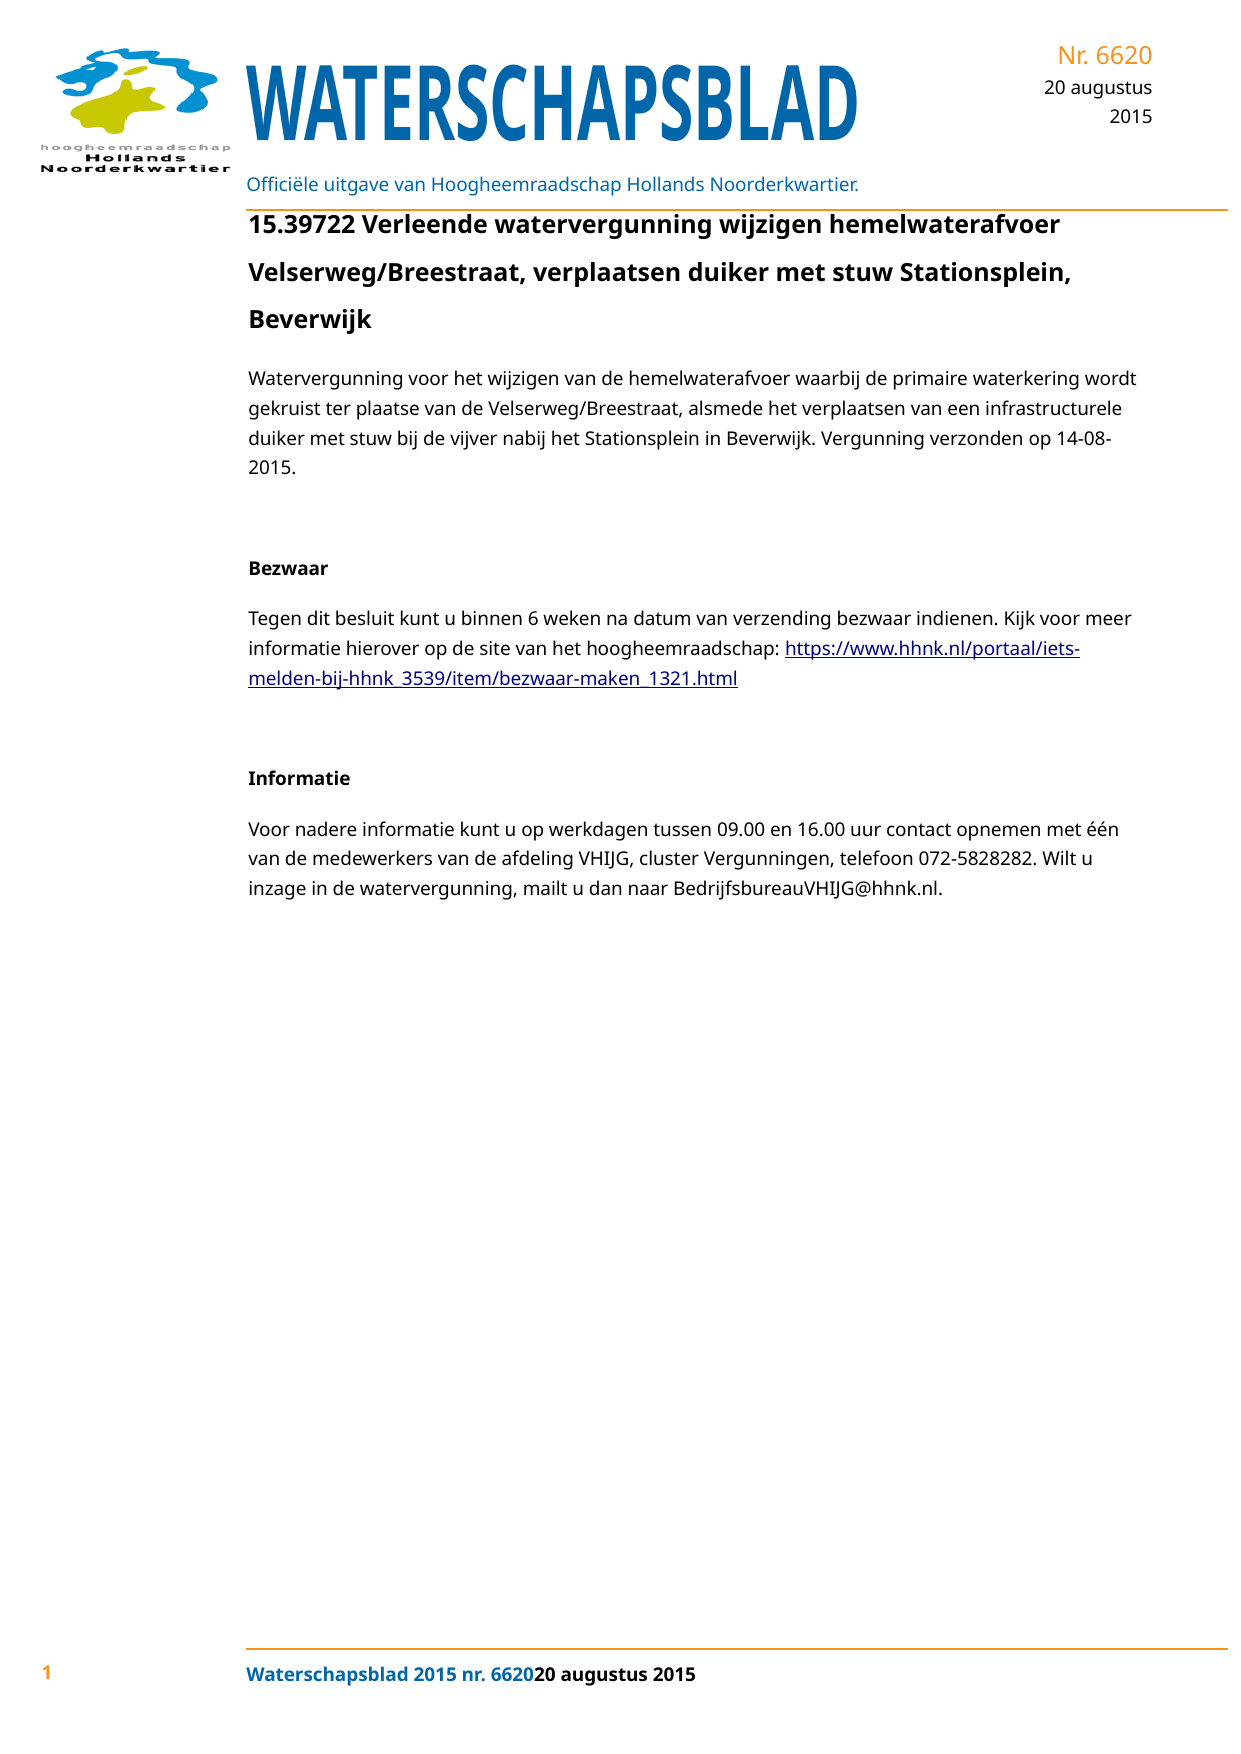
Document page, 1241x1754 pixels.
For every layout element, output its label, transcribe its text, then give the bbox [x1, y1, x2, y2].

picture [41, 47, 231, 172]
text Watervergunning voor het wijzigen van de hemelwaterafvoer waarbij de primaire waterkering wordt gekruist ter plaatse van de Velserweg/Breestraat, alsmede het verplaatsen van een infrastructurele duiker met stuw bij de vijver nabij het Stationsplein in Beverwijk. Vergunning verzonden op 14-08-2015. [248, 366, 1152, 480]
text Informatie [248, 766, 1152, 791]
text Voor nadere informatie kunt u op werkdagen tussen 09.00 en 16.00 uur contact opnemen met één van de medewerkers van de afdeling VHIJG, cluster Vergunningen, telefoon 072-5828282. Wilt u inzage in de watervergunning, mailt u dan naar BedrijfsbureauVHIJG@hhnk.nl. [248, 816, 1152, 901]
text 15.39722 Verleende watervergunning wijzigen hemelwaterafvoer Velserweg/Breestraat, verplaatsen duiker met stuw Stationsplein, Beverwijk [248, 211, 1152, 336]
text Bezwaar [248, 555, 1152, 581]
text Tegen dit besluit kunt u binnen 6 weken na datum van verzending bezwaar indienen. Kijk voor meer informatie hierover op de site van het hoogheemraadschap: https://www.hhnk.nl/portaal/iets-melden-bij-hhnk_3539/item/bezwaar-maken_1321.html [248, 606, 1152, 690]
